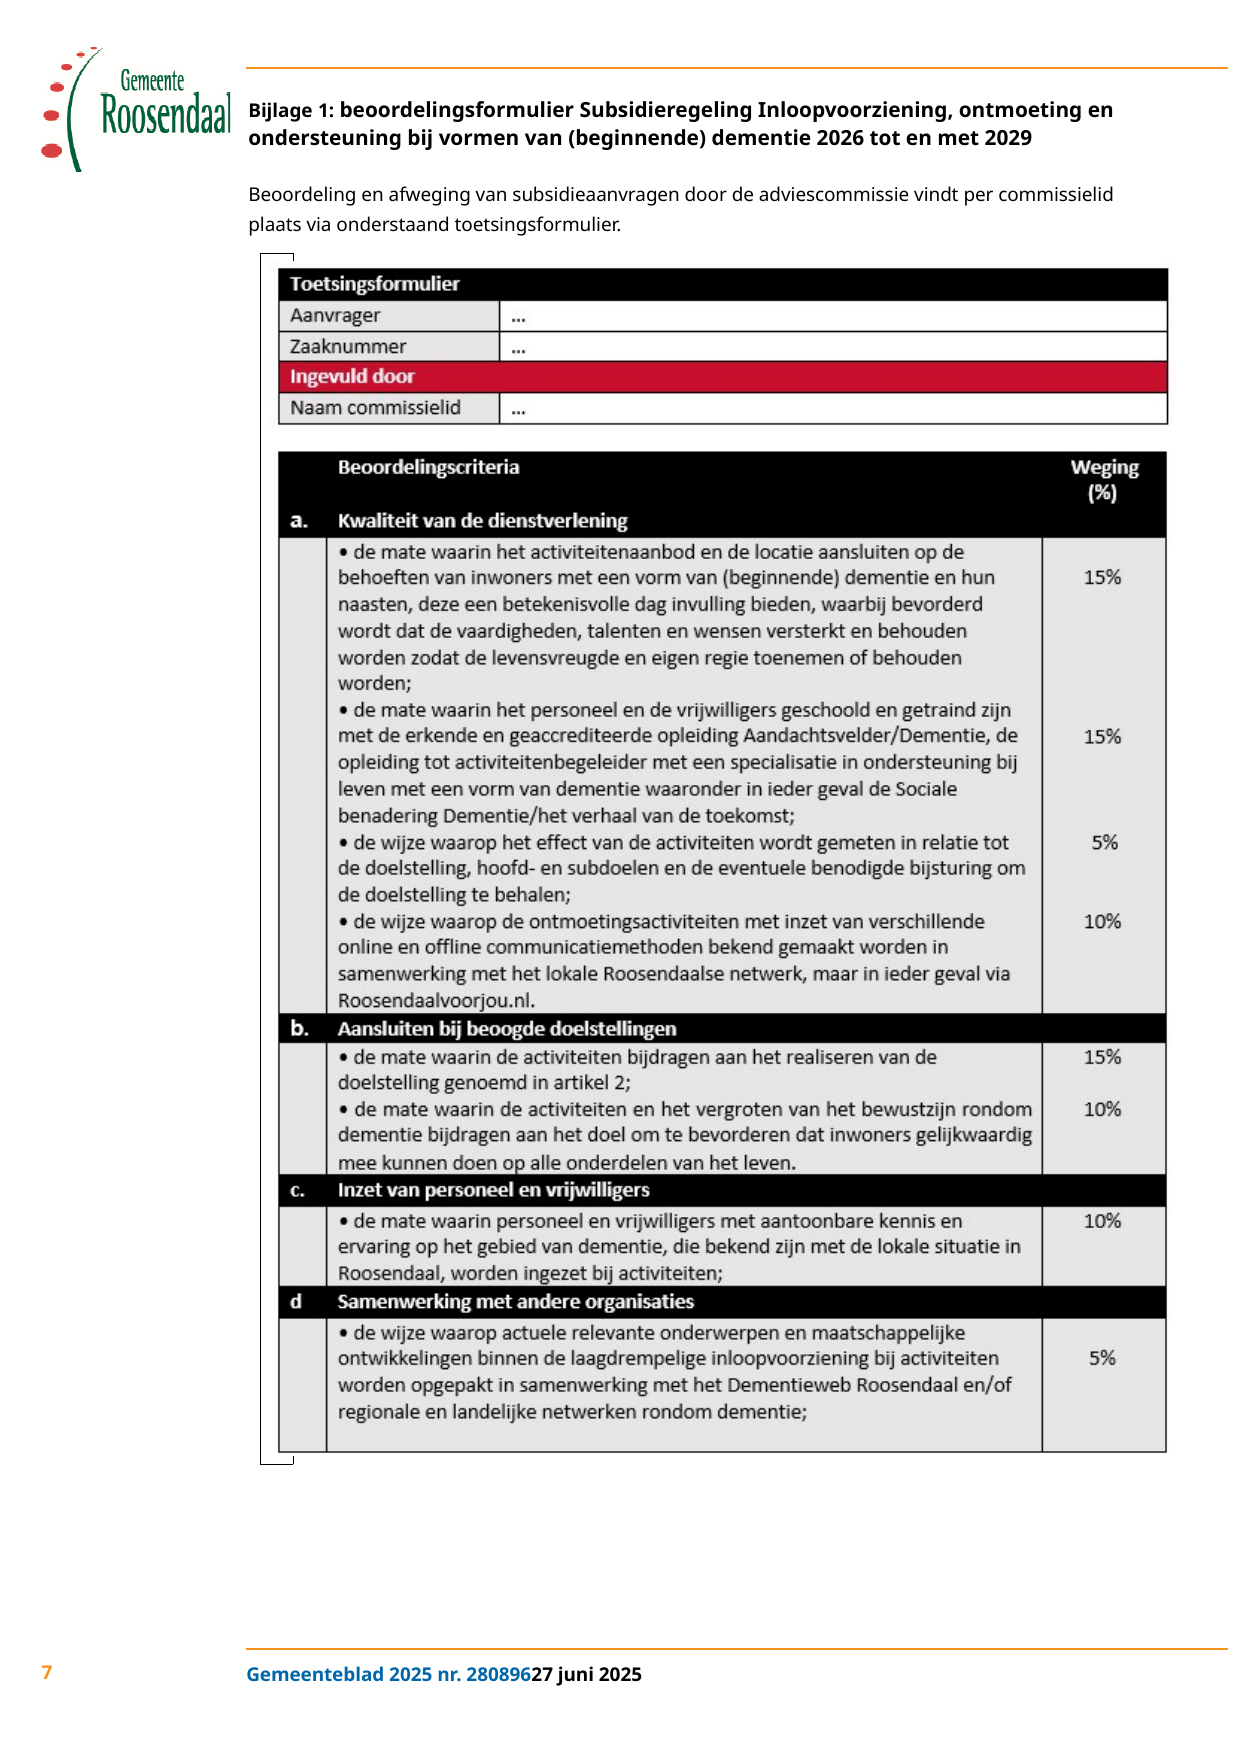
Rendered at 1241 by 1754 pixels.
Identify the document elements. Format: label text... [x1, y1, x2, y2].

text Beoordeling en afweging van subsidieaanvragen door de adviescommissie vindt per commissielid plaats via onderstaand toetsingsformulier. [248, 181, 1152, 237]
picture [41, 47, 231, 172]
picture [268, 261, 1173, 1456]
text Bijlage 1: beoordelingsformulier Subsidieregeling Inloopvoorziening, ontmoeting en ondersteuning bij vormen van (beginnende) dementie 2026 tot en met 2029 [248, 95, 1152, 152]
